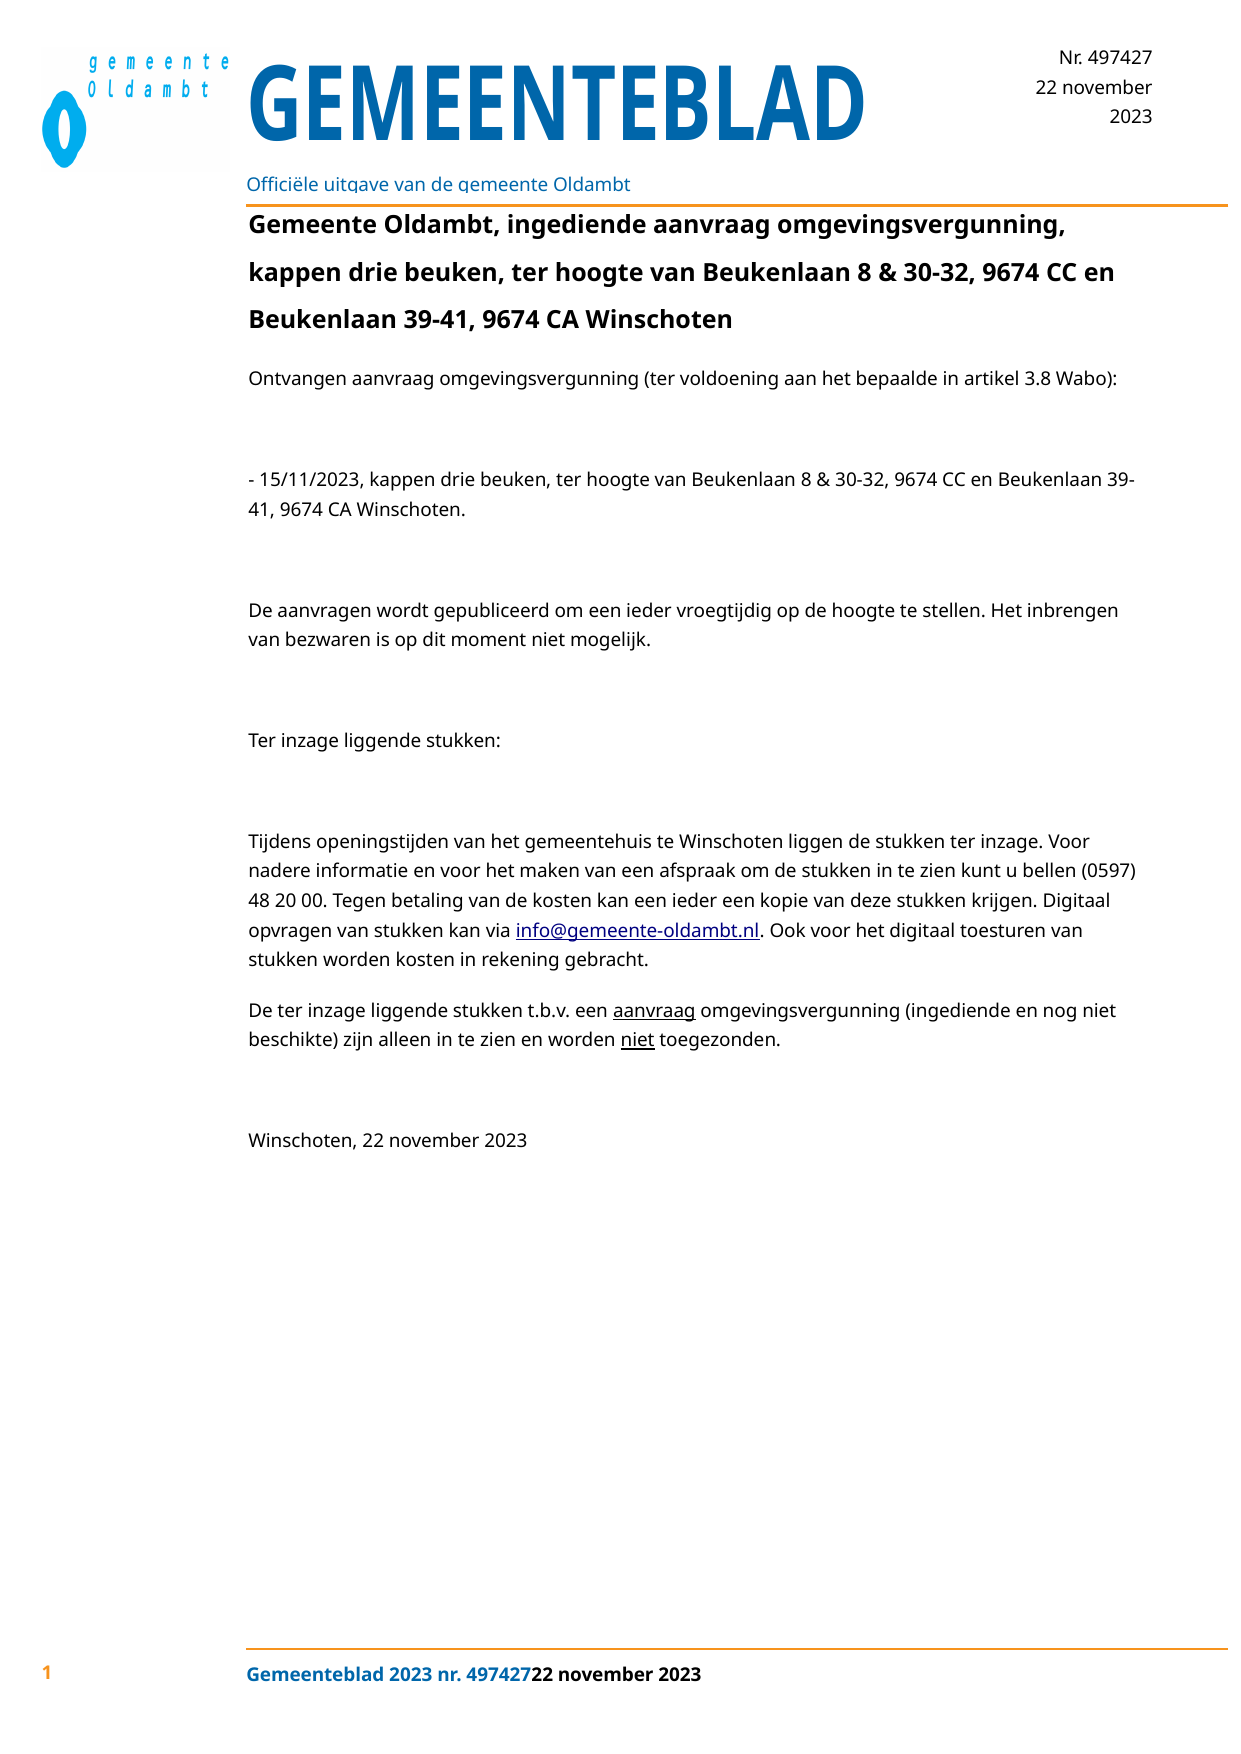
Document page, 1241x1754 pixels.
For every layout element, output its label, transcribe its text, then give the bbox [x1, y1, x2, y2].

text Ter inzage liggende stukken: [248, 727, 1152, 753]
text Ontvangen aanvraag omgevingsvergunning (ter voldoening aan het bepaalde in artikel 3.8 Wabo): [248, 366, 1152, 391]
text Tijdens openingstijden van het gemeentehuis te Winschoten liggen de stukken ter inzage. Voor nadere informatie en voor het maken van een afspraak om de stukken in te zien kunt u bellen (0597) 48 20 00. Tegen betaling van de kosten kan een ieder een kopie van deze stukken krijgen. Digitaal opvragen van stukken kan via info@gemeente-oldambt.nl. Ook voor het digitaal toesturen van stukken worden kosten in rekening gebracht. [248, 828, 1152, 972]
text - 15/11/2023, kappen drie beuken, ter hoogte van Beukenlaan 8 & 30-32, 9674 CC en Beukenlaan 39-41, 9674 CA Winschoten. [248, 466, 1152, 522]
text De aanvragen wordt gepubliceerd om een ieder vroegtijdig op de hoogte te stellen. Het inbrengen van bezwaren is op dit moment niet mogelijk. [248, 597, 1152, 652]
text Winschoten, 22 november 2023 [248, 1127, 1152, 1153]
picture [41, 47, 231, 172]
text De ter inzage liggende stukken t.b.v. een aanvraag omgevingsvergunning (ingediende en nog niet beschikte) zijn alleen in te zien en worden niet toegezonden. [248, 997, 1152, 1052]
text Gemeente Oldambt, ingediende aanvraag omgevingsvergunning, kappen drie beuken, ter hoogte van Beukenlaan 8 & 30-32, 9674 CC en Beukenlaan 39-41, 9674 CA Winschoten [248, 207, 1152, 336]
